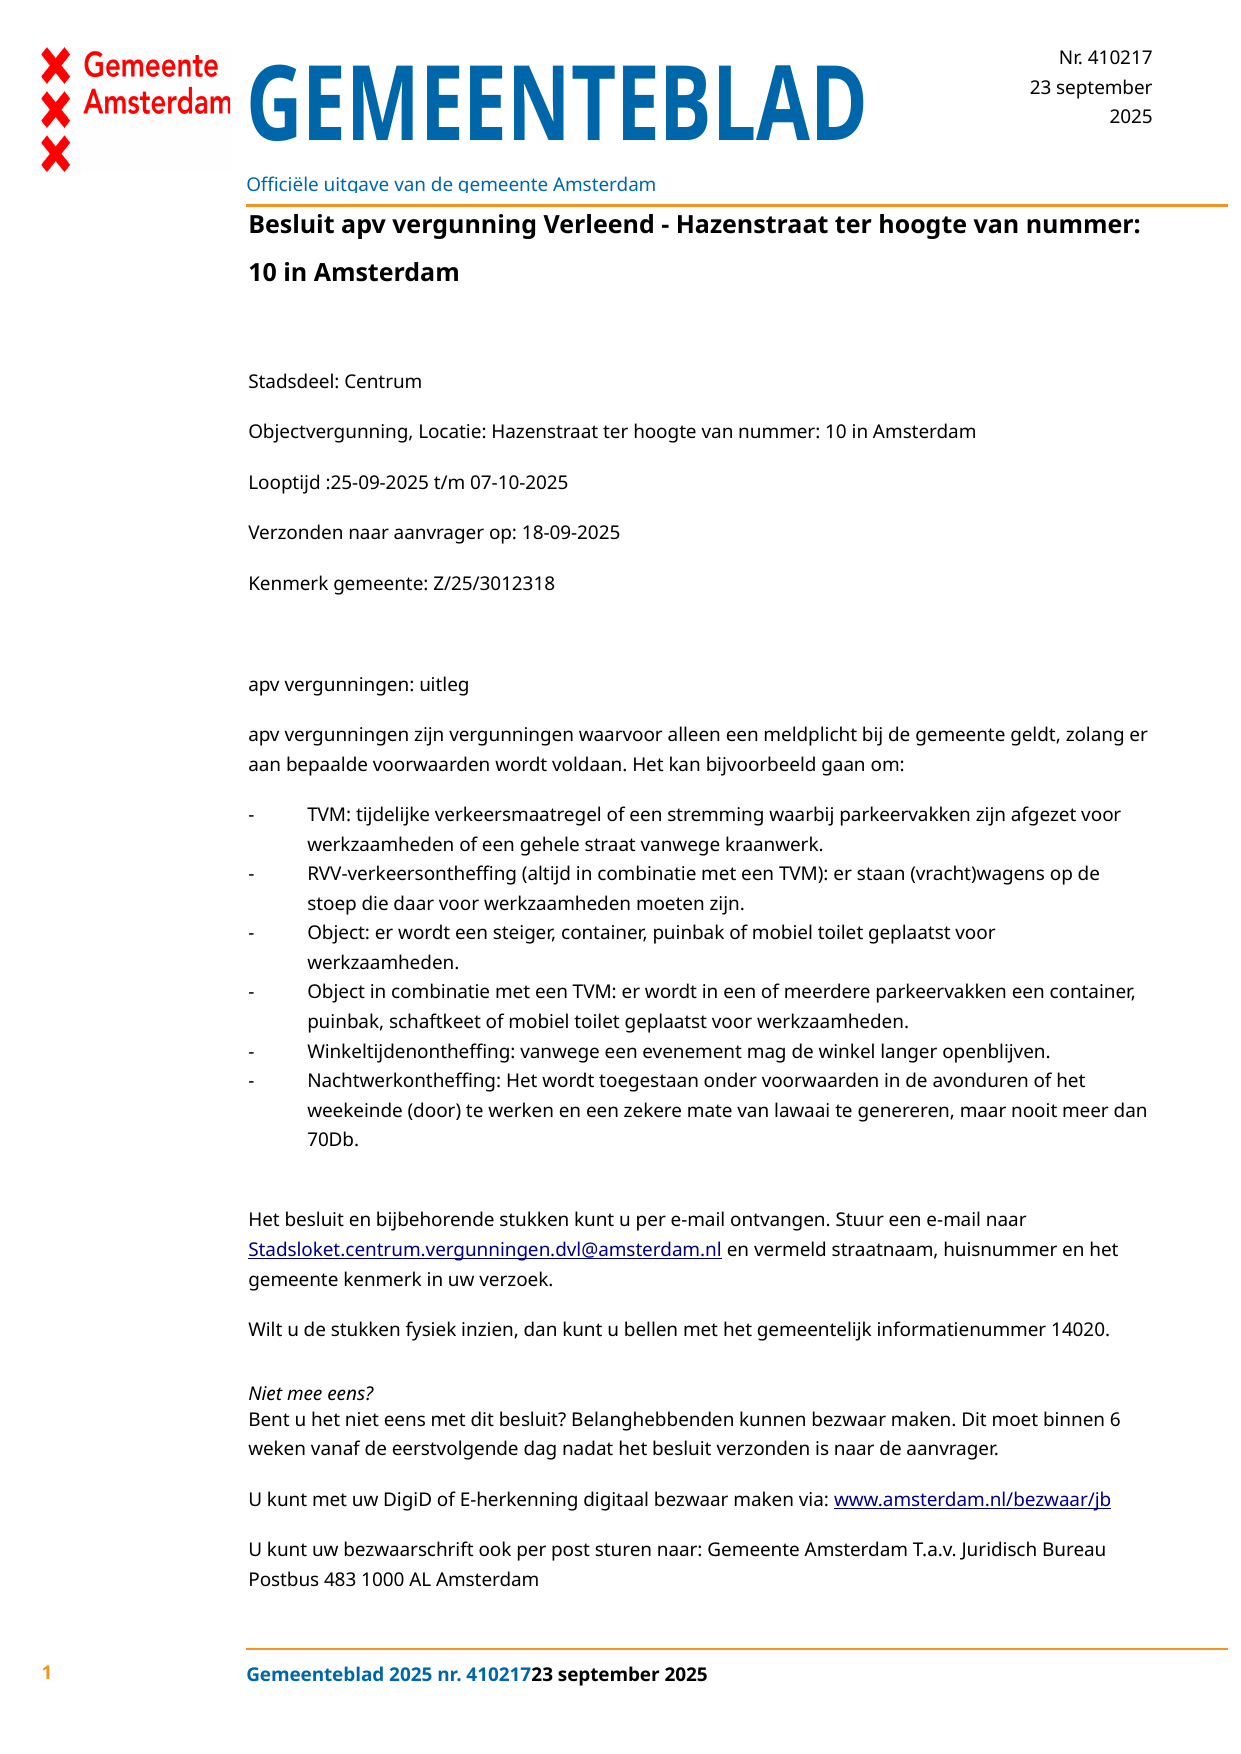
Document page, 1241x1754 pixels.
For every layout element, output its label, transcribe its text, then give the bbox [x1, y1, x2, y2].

text apv vergunningen: uitleg [248, 671, 1152, 697]
text Wilt u de stukken fysiek inzien, dan kunt u bellen met het gemeentelijk informatienummer 14020. [248, 1316, 1152, 1342]
picture [41, 47, 231, 172]
text Kenmerk gemeente: Z/25/3012318 [248, 570, 1152, 596]
list Object in combinatie met een TVM: er wordt in een of meerdere parkeervakken een container, puinbak, schaftkeet of mobiel toilet geplaatst voor werkzaamheden. [248, 979, 1152, 1034]
text Verzonden naar aanvrager op: 18-09-2025 [248, 519, 1152, 545]
list RVV-verkeersontheffing (altijd in combinatie met een TVM): er staan (vracht)wagens op de stoep die daar voor werkzaamheden moeten zijn. [248, 860, 1152, 916]
text Bent u het niet eens met dit besluit? Belanghebbenden kunnen bezwaar maken. Dit moet binnen 6 weken vanaf de eerstvolgende dag nadat het besluit verzonden is naar de aanvrager. [248, 1406, 1152, 1461]
list Winkeltijdenontheffing: vanwege een evenement mag de winkel langer openblijven. [248, 1038, 1152, 1064]
text Niet mee eens? [248, 1380, 1152, 1406]
list Object: er wordt een steiger, container, puinbak of mobiel toilet geplaatst voor werkzaamheden. [248, 919, 1152, 975]
text Objectvergunning, Locatie: Hazenstraat ter hoogte van nummer: 10 in Amsterdam [248, 419, 1152, 444]
text Stadsdeel: Centrum [248, 368, 1152, 394]
list Nachtwerkontheffing: Het wordt toegestaan onder voorwaarden in de avonduren of het weekeinde (door) te werken en een zekere mate van lawaai te genereren, maar nooit meer dan 70Db. [248, 1067, 1152, 1152]
text U kunt met uw DigiD of E-herkenning digitaal bezwaar maken via: www.amsterdam.nl/bezwaar/jb [248, 1486, 1152, 1512]
text apv vergunningen zijn vergunningen waarvoor alleen een meldplicht bij de gemeente geldt, zolang er aan bepaalde voorwaarden wordt voldaan. Het kan bijvoorbeeld gaan om: [248, 721, 1152, 777]
list TVM: tijdelijke verkeersmaatregel of een stremming waarbij parkeervakken zijn afgezet voor werkzaamheden of een gehele straat vanwege kraanwerk. [248, 801, 1152, 857]
text Looptijd :25-09-2025 t/m 07-10-2025 [248, 469, 1152, 495]
text Besluit apv vergunning Verleend - Hazenstraat ter hoogte van nummer: 10 in Amsterdam [248, 207, 1152, 288]
text U kunt uw bezwaarschrift ook per post sturen naar: Gemeente Amsterdam T.a.v. Juridisch Bureau Postbus 483 1000 AL Amsterdam [248, 1536, 1152, 1592]
text Het besluit en bijbehorende stukken kunt u per e-mail ontvangen. Stuur een e-mail naar Stadsloket.centrum.vergunningen.dvl@amsterdam.nl en vermeld straatnaam, huisnummer en het gemeente kenmerk in uw verzoek. [248, 1207, 1152, 1292]
